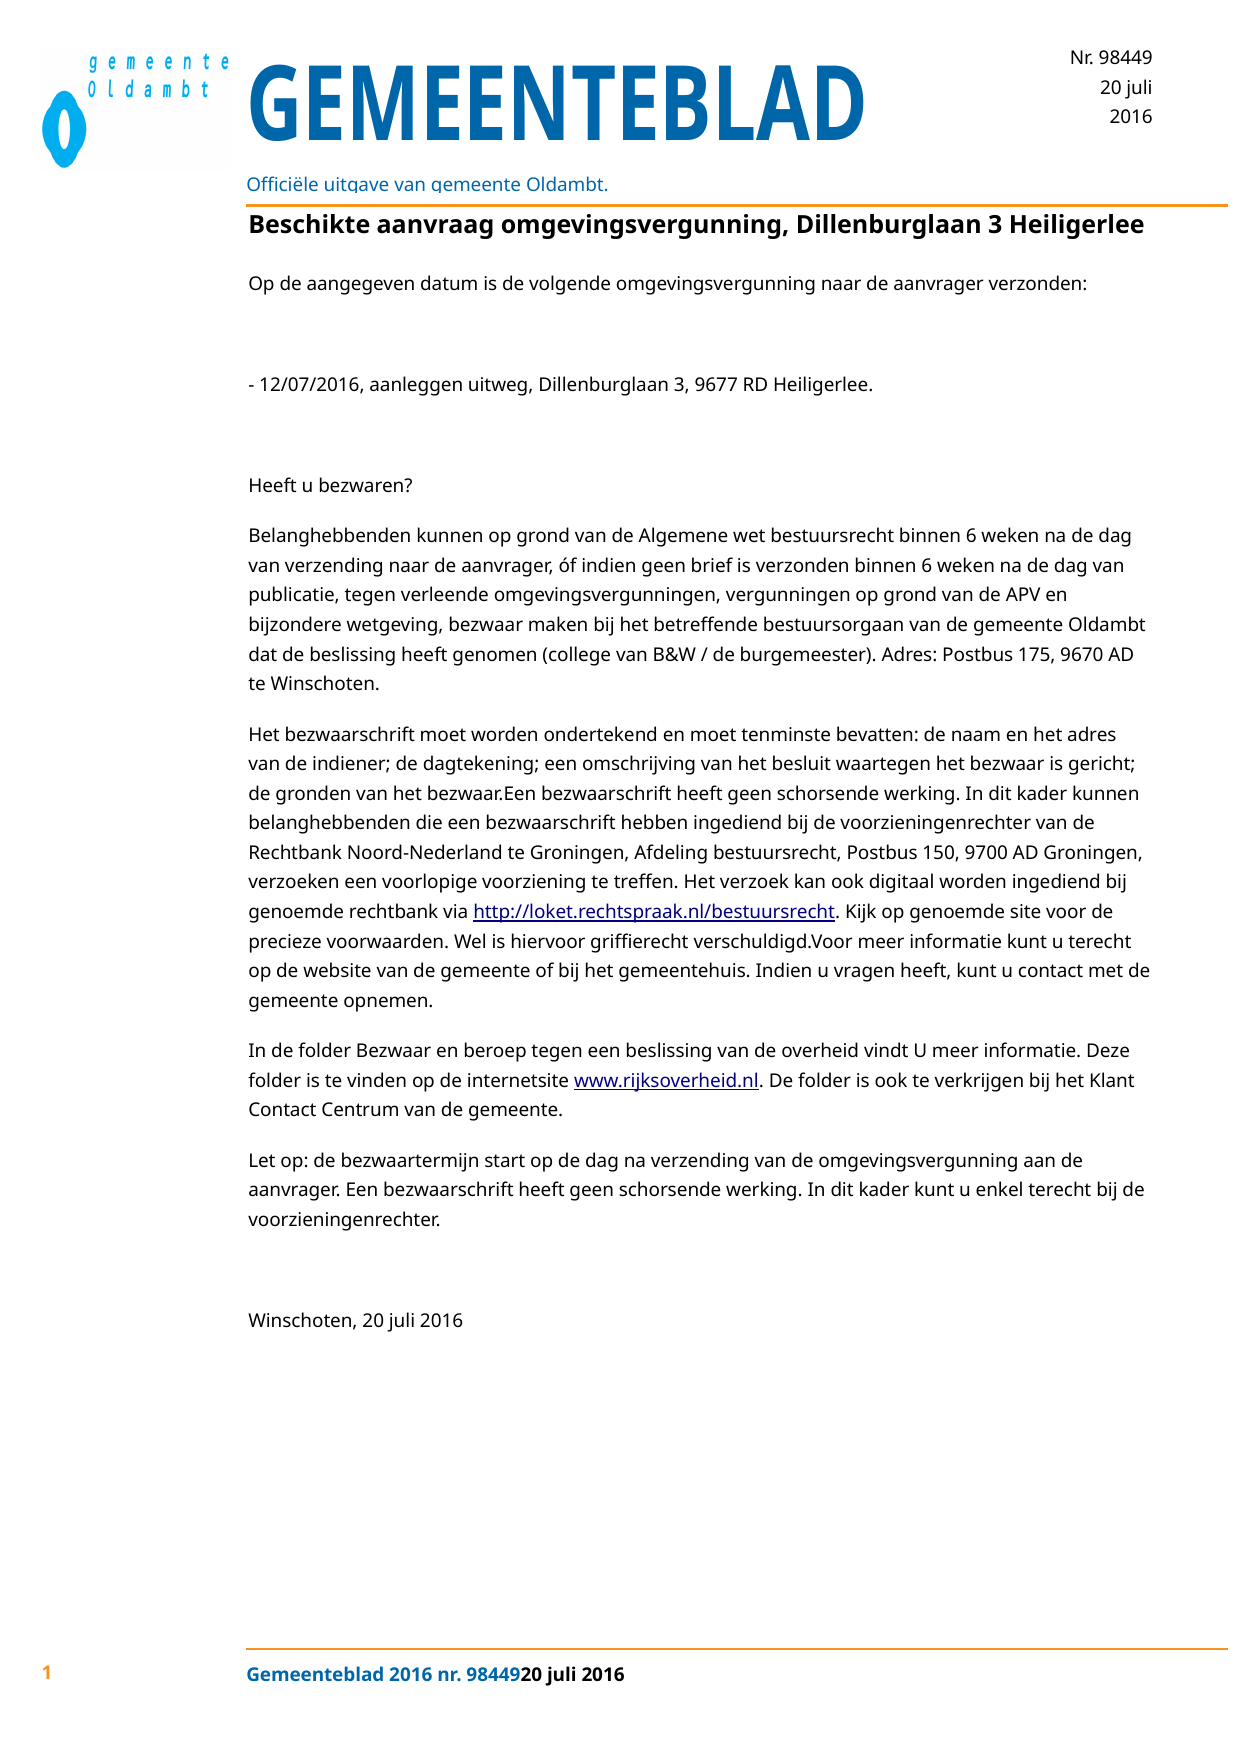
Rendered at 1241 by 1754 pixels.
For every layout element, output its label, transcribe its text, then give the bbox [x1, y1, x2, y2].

text Let op: de bezwaartermijn start op de dag na verzending van de omgevingsvergunning aan de aanvrager. Een bezwaarschrift heeft geen schorsende werking. In dit kader kunt u enkel terecht bij de voorzieningenrechter. [248, 1147, 1152, 1232]
text Winschoten, 20 juli 2016 [248, 1307, 1152, 1333]
text In de folder Bezwaar en beroep tegen een beslissing van de overheid vindt U meer informatie. Deze folder is te vinden op de internetsite www.rijksoverheid.nl. De folder is ook te verkrijgen bij het Klant Contact Centrum van de gemeente. [248, 1037, 1152, 1122]
text Op de aangegeven datum is de volgende omgevingsvergunning naar de aanvrager verzonden: [248, 270, 1152, 296]
text Beschikte aanvraag omgevingsvergunning, Dillenburglaan 3 Heiligerlee [248, 207, 1152, 241]
text - 12/07/2016, aanleggen uitweg, Dillenburglaan 3, 9677 RD Heiligerlee. [248, 371, 1152, 397]
picture [41, 47, 231, 172]
text Het bezwaarschrift moet worden ondertekend en moet tenminste bevatten: de naam en het adres van de indiener; de dagtekening; een omschrijving van het besluit waartegen het bezwaar is gericht; de gronden van het bezwaar.Een bezwaarschrift heeft geen schorsende werking. In dit kader kunnen belanghebbenden die een bezwaarschrift hebben ingediend bij de voorzieningenrechter van de Rechtbank Noord-Nederland te Groningen, Afdeling bestuursrecht, Postbus 150, 9700 AD Groningen, verzoeken een voorlopige voorziening te treffen. Het verzoek kan ook digitaal worden ingediend bij genoemde rechtbank via http://loket.rechtspraak.nl/bestuursrecht. Kijk op genoemde site voor de precieze voorwaarden. Wel is hiervoor griffierecht verschuldigd.Voor meer informatie kunt u terecht op de website van de gemeente of bij het gemeentehuis. Indien u vragen heeft, kunt u contact met de gemeente opnemen. [248, 721, 1152, 1013]
text Belanghebbenden kunnen op grond van de Algemene wet bestuursrecht binnen 6 weken na de dag van verzending naar de aanvrager, óf indien geen brief is verzonden binnen 6 weken na de dag van publicatie, tegen verleende omgevingsvergunningen, vergunningen op grond van de APV en bijzondere wetgeving, bezwaar maken bij het betreffende bestuursorgaan van de gemeente Oldambt dat de beslissing heeft genomen (college van B&W / de burgemeester). Adres: Postbus 175, 9670 AD te Winschoten. [248, 522, 1152, 696]
text Heeft u bezwaren? [248, 472, 1152, 498]
